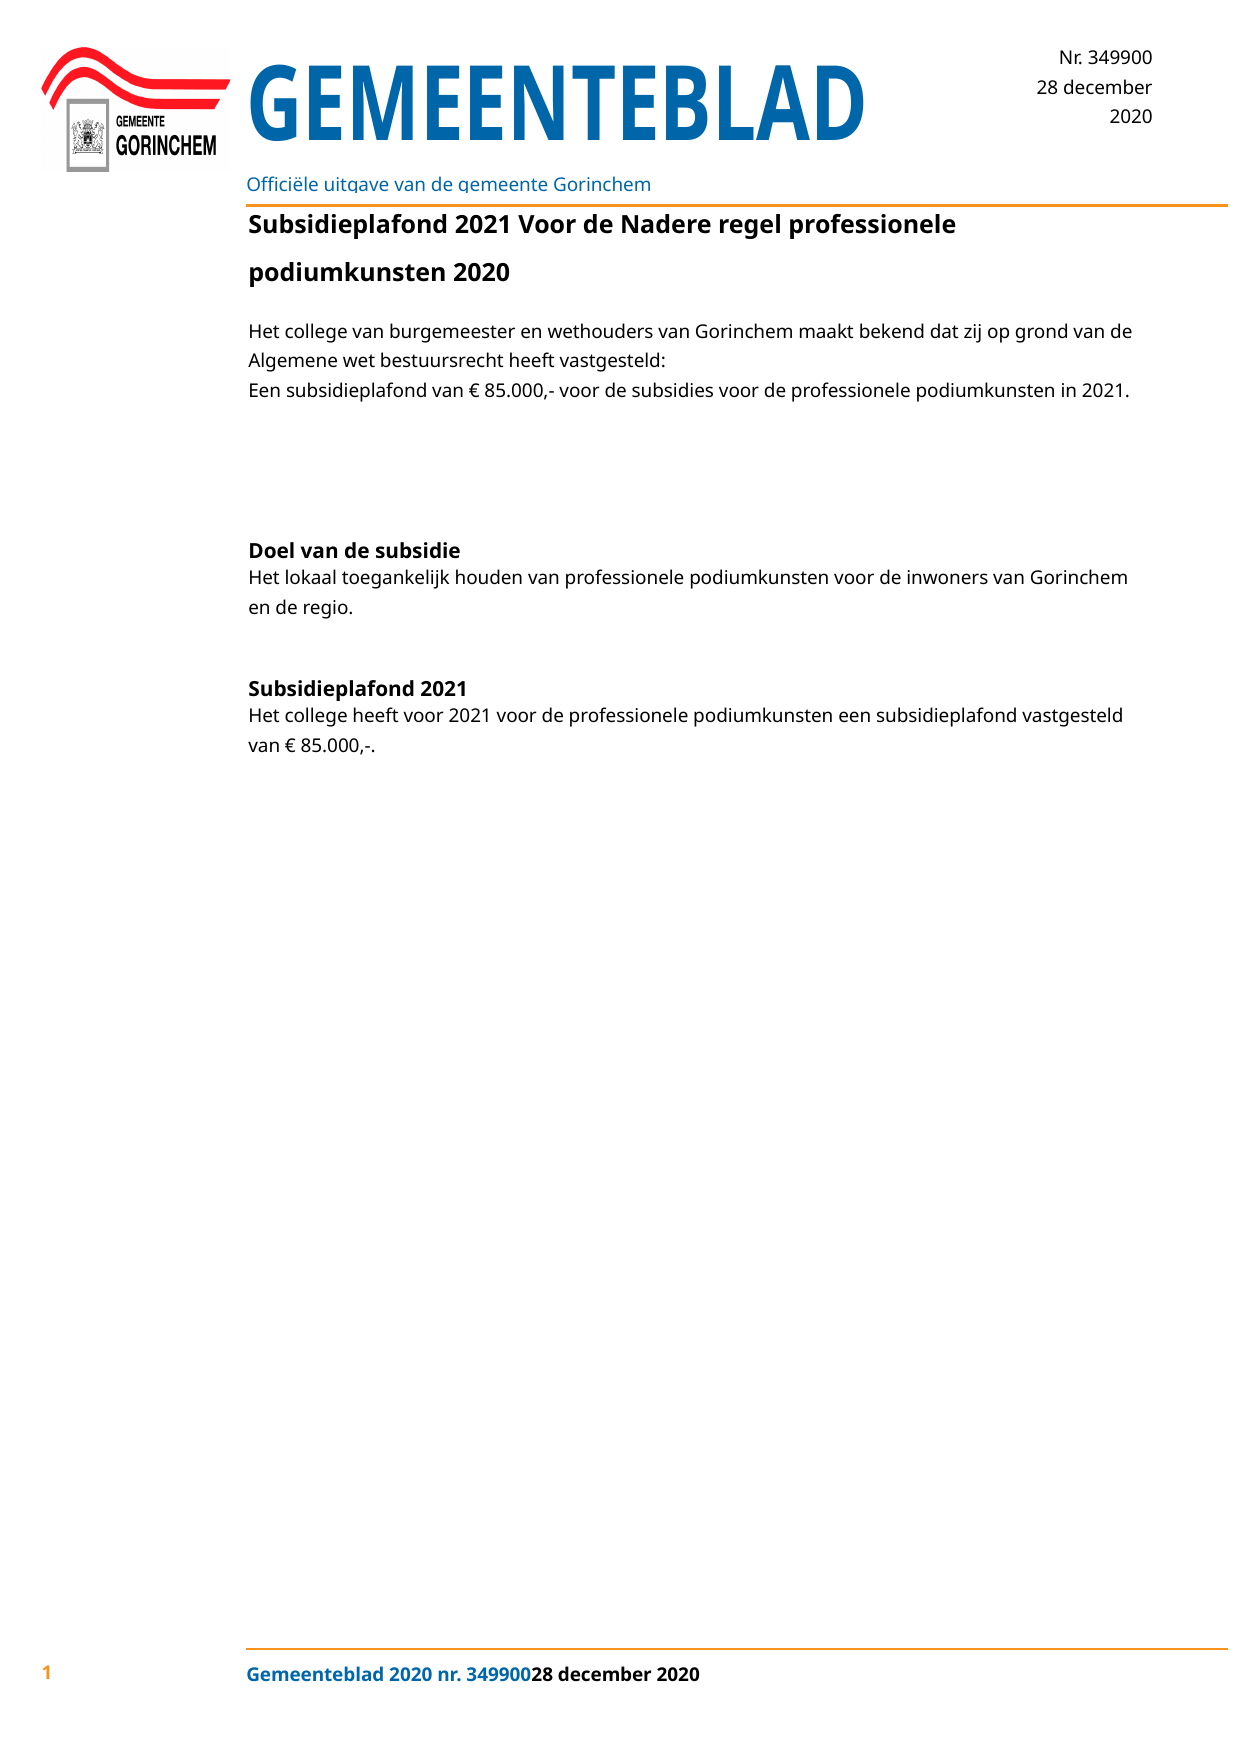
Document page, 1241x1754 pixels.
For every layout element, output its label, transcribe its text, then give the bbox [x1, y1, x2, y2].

text Subsidieplafond 2021 [248, 674, 1152, 702]
text Een subsidieplafond van € 85.000,- voor de subsidies voor de professionele podiumkunsten in 2021. [248, 377, 1152, 403]
text Subsidieplafond 2021 Voor de Nadere regel professionele podiumkunsten 2020 [248, 207, 1152, 288]
picture [41, 47, 231, 172]
text Het college heeft voor 2021 voor de professionele podiumkunsten een subsidieplafond vastgesteld van € 85.000,-. [248, 702, 1152, 758]
text Het college van burgemeester en wethouders van Gorinchem maakt bekend dat zij op grond van de Algemene wet bestuursrecht heeft vastgesteld: [248, 318, 1152, 373]
text Doel van de subsidie [248, 536, 1152, 564]
text Het lokaal toegankelijk houden van professionele podiumkunsten voor de inwoners van Gorinchem en de regio. [248, 564, 1152, 620]
